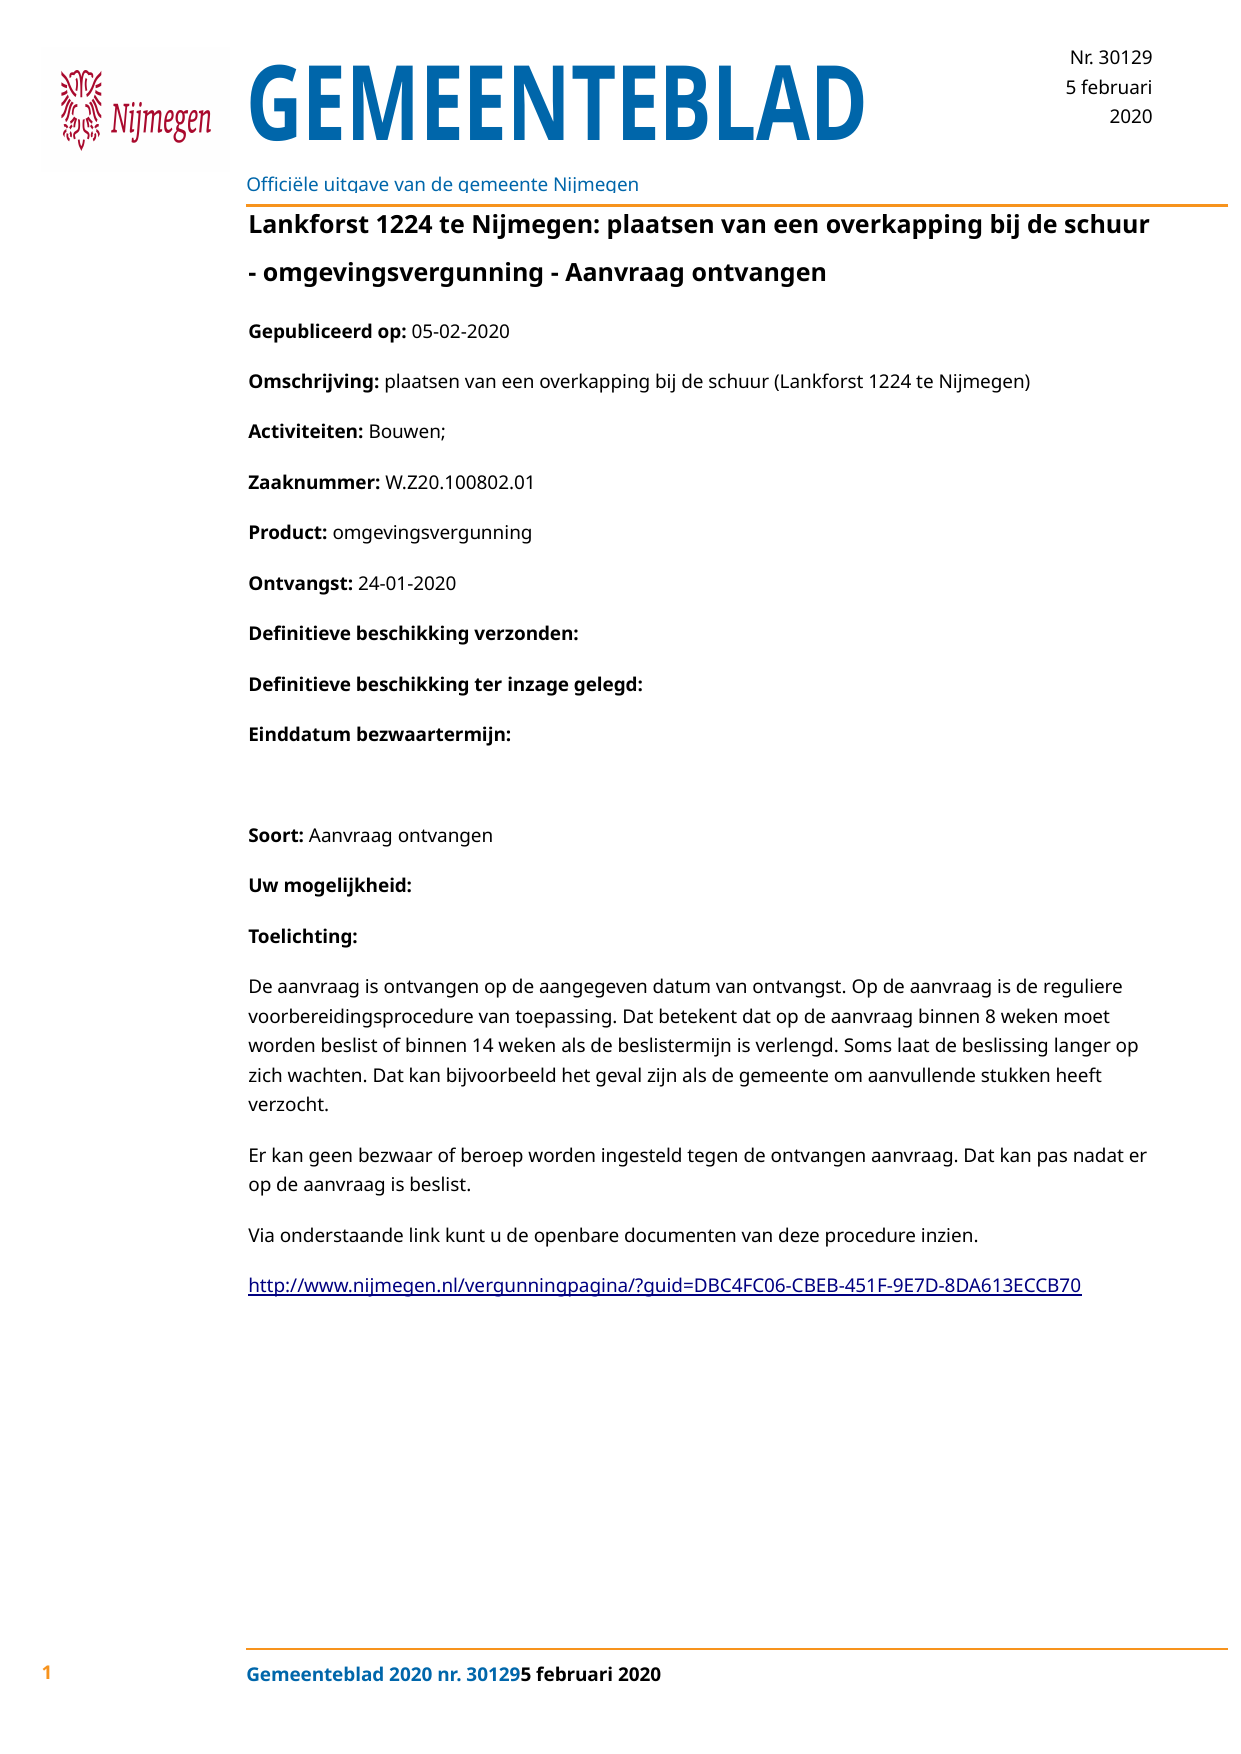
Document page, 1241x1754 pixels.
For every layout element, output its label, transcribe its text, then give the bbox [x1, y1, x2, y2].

text Omschrijving: plaatsen van een overkapping bij de schuur (Lankforst 1224 te Nijmegen) [248, 368, 1152, 394]
text http://www.nijmegen.nl/vergunningpagina/?guid=DBC4FC06-CBEB-451F-9E7D-8DA613ECCB70 [248, 1272, 1152, 1298]
text Ontvangst: 24-01-2020 [248, 570, 1152, 596]
text Definitieve beschikking verzonden: [248, 620, 1152, 646]
text Soort: Aanvraag ontvangen [248, 822, 1152, 848]
text Definitieve beschikking ter inzage gelegd: [248, 671, 1152, 697]
picture [41, 47, 231, 172]
text Er kan geen bezwaar of beroep worden ingesteld tegen de ontvangen aanvraag. Dat kan pas nadat er op de aanvraag is beslist. [248, 1142, 1152, 1197]
text Uw mogelijkheid: [248, 872, 1152, 898]
text Via onderstaande link kunt u de openbare documenten van deze procedure inzien. [248, 1222, 1152, 1248]
text Toelichting: [248, 923, 1152, 949]
text Lankforst 1224 te Nijmegen: plaatsen van een overkapping bij de schuur - omgevingsvergunning - Aanvraag ontvangen [248, 207, 1152, 288]
text Zaaknummer: W.Z20.100802.01 [248, 469, 1152, 495]
text Gepubliceerd op: 05-02-2020 [248, 318, 1152, 344]
text Einddatum bezwaartermijn: [248, 721, 1152, 747]
text De aanvraag is ontvangen op de aangegeven datum van ontvangst. Op de aanvraag is de reguliere voorbereidingsprocedure van toepassing. Dat betekent dat op de aanvraag binnen 8 weken moet worden beslist of binnen 14 weken als de beslistermijn is verlengd. Soms laat de beslissing langer op zich wachten. Dat kan bijvoorbeeld het geval zijn als de gemeente om aanvullende stukken heeft verzocht. [248, 973, 1152, 1117]
text Product: omgevingsvergunning [248, 519, 1152, 545]
text Activiteiten: Bouwen; [248, 419, 1152, 444]
